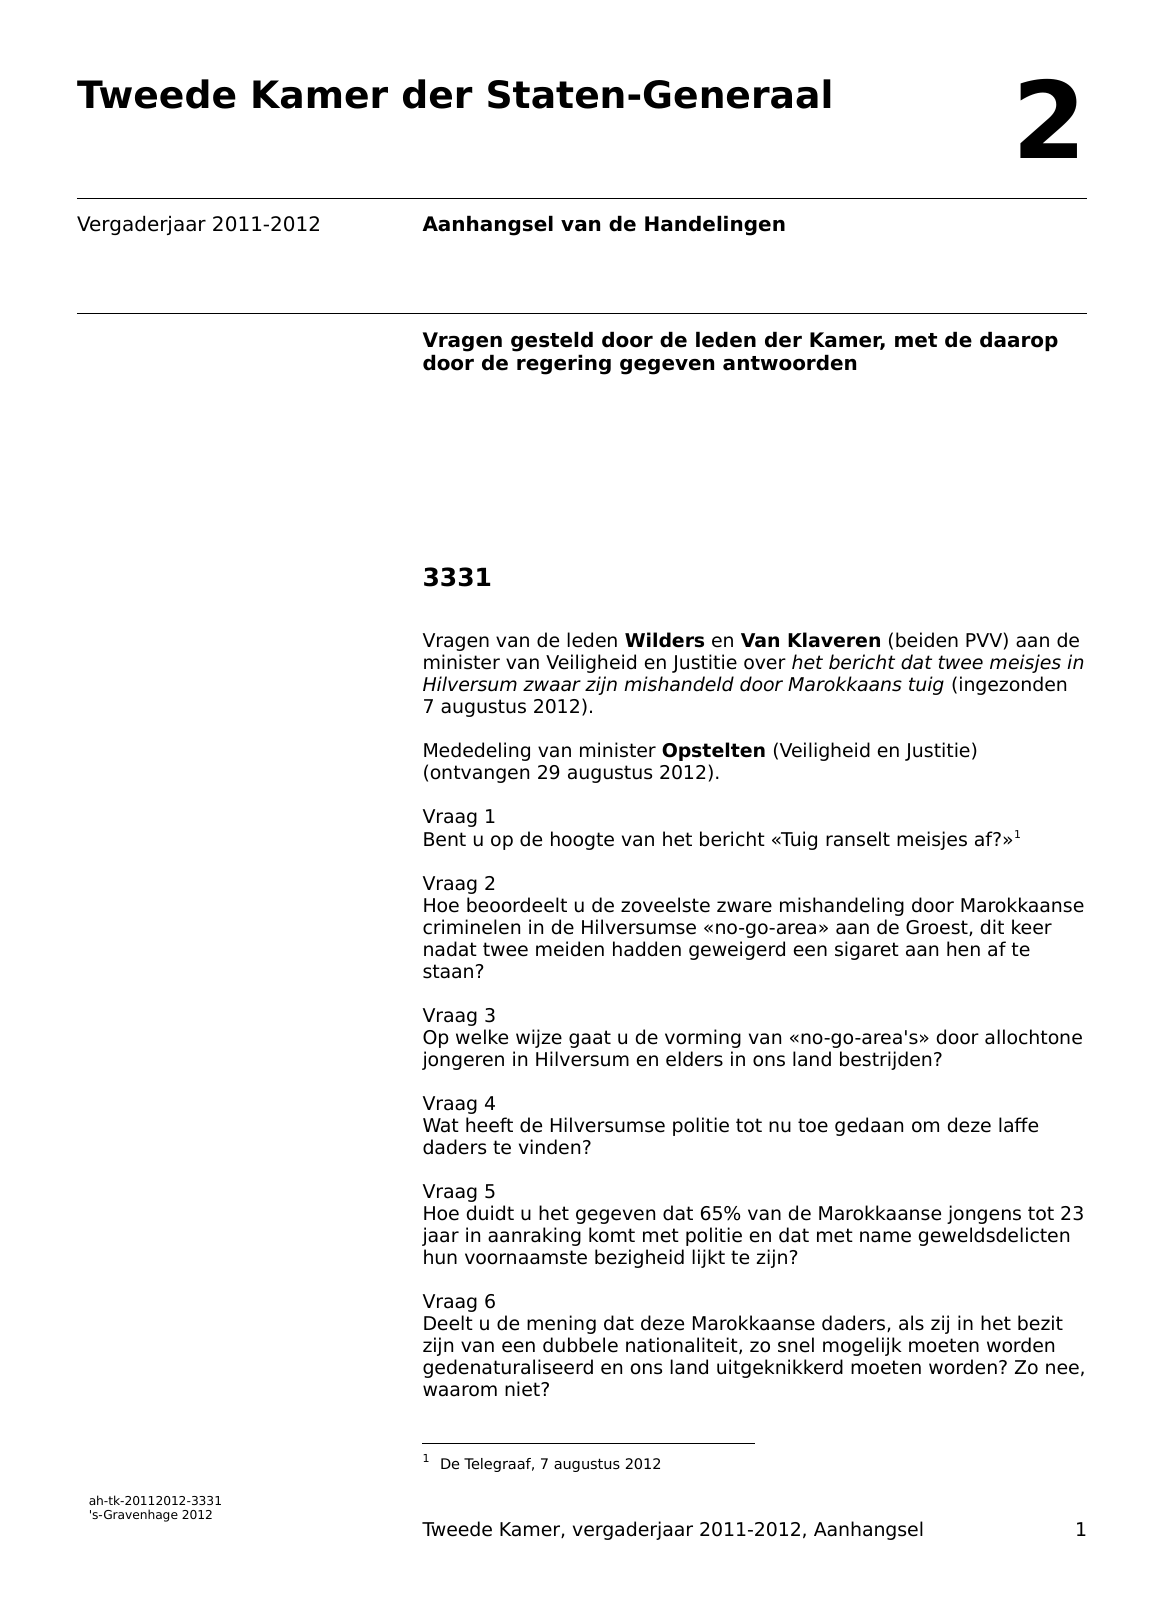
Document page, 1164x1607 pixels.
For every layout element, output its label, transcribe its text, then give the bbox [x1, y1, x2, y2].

text Vraag 5 [422, 1181, 1087, 1203]
text ah-tk-20112012-3331 [88, 1494, 323, 1508]
text 's-Gravenhage 2012 [88, 1508, 323, 1522]
text Vragen van de leden Wilders en Van Klaveren (beiden PVV) aan de minister van Veiligheid en Justitie over het bericht dat twee meisjes in Hilversum zwaar zijn mishandeld door Marokkaans tuig (ingezonden 7 augustus 2012). [422, 630, 1087, 718]
text Vraag 6 [422, 1291, 1087, 1313]
text Vraag 1 [422, 806, 1087, 828]
text Bent u op de hoogte van het bericht «Tuig ranselt meisjes af?» [422, 828, 1087, 850]
text 3331 [422, 563, 1087, 592]
table_header Tweede Kamer der Staten-Generaal [77, 59, 886, 198]
text Vraag 2 [422, 873, 1087, 894]
text Op welke wijze gaat u de vorming van «no-go-area's» door allochtone jongeren in Hilversum en elders in ons land bestrijden? [422, 1027, 1087, 1071]
table_cell Aanhangsel van de Handelingen [422, 199, 1087, 313]
table_cell Vragen gesteld door de leden der Kamer, met de daarop door de regering gegeven antwoorden [422, 314, 1087, 375]
text Hoe beoordeelt u de zoveelste zware mishandeling door Marokkaanse criminelen in de Hilversumse «no-go-area» aan de Groest, dit keer nadat twee meiden hadden geweigerd een sigaret aan hen af te staan? [422, 894, 1087, 982]
text Deelt u de mening dat deze Marokkaanse daders, als zij in het bezit zijn van een dubbele nationaliteit, zo snel mogelijk moeten worden gedenaturaliseerd en ons land uitgeknikkerd moeten worden? Zo nee, waarom niet? [422, 1313, 1087, 1401]
text Vraag 4 [422, 1093, 1087, 1115]
table_header 2 [886, 59, 1087, 198]
table_cell Vergaderjaar 2011-2012 [77, 199, 422, 313]
text Wat heeft de Hilversumse politie tot nu toe gedaan om deze laffe daders te vinden? [422, 1115, 1087, 1159]
text Mededeling van minister Opstelten (Veiligheid en Justitie) (ontvangen 29 augustus 2012). [422, 740, 1087, 784]
text Vraag 3 [422, 1005, 1087, 1027]
text De Telegraaf, 7 augustus 2012 [422, 1452, 1087, 1474]
table_cell [77, 314, 422, 375]
text Hoe duidt u het gegeven dat 65% van de Marokkaanse jongens tot 23 jaar in aanraking komt met politie en dat met name geweldsdelicten hun voornaamste bezigheid lijkt te zijn? [422, 1203, 1087, 1269]
